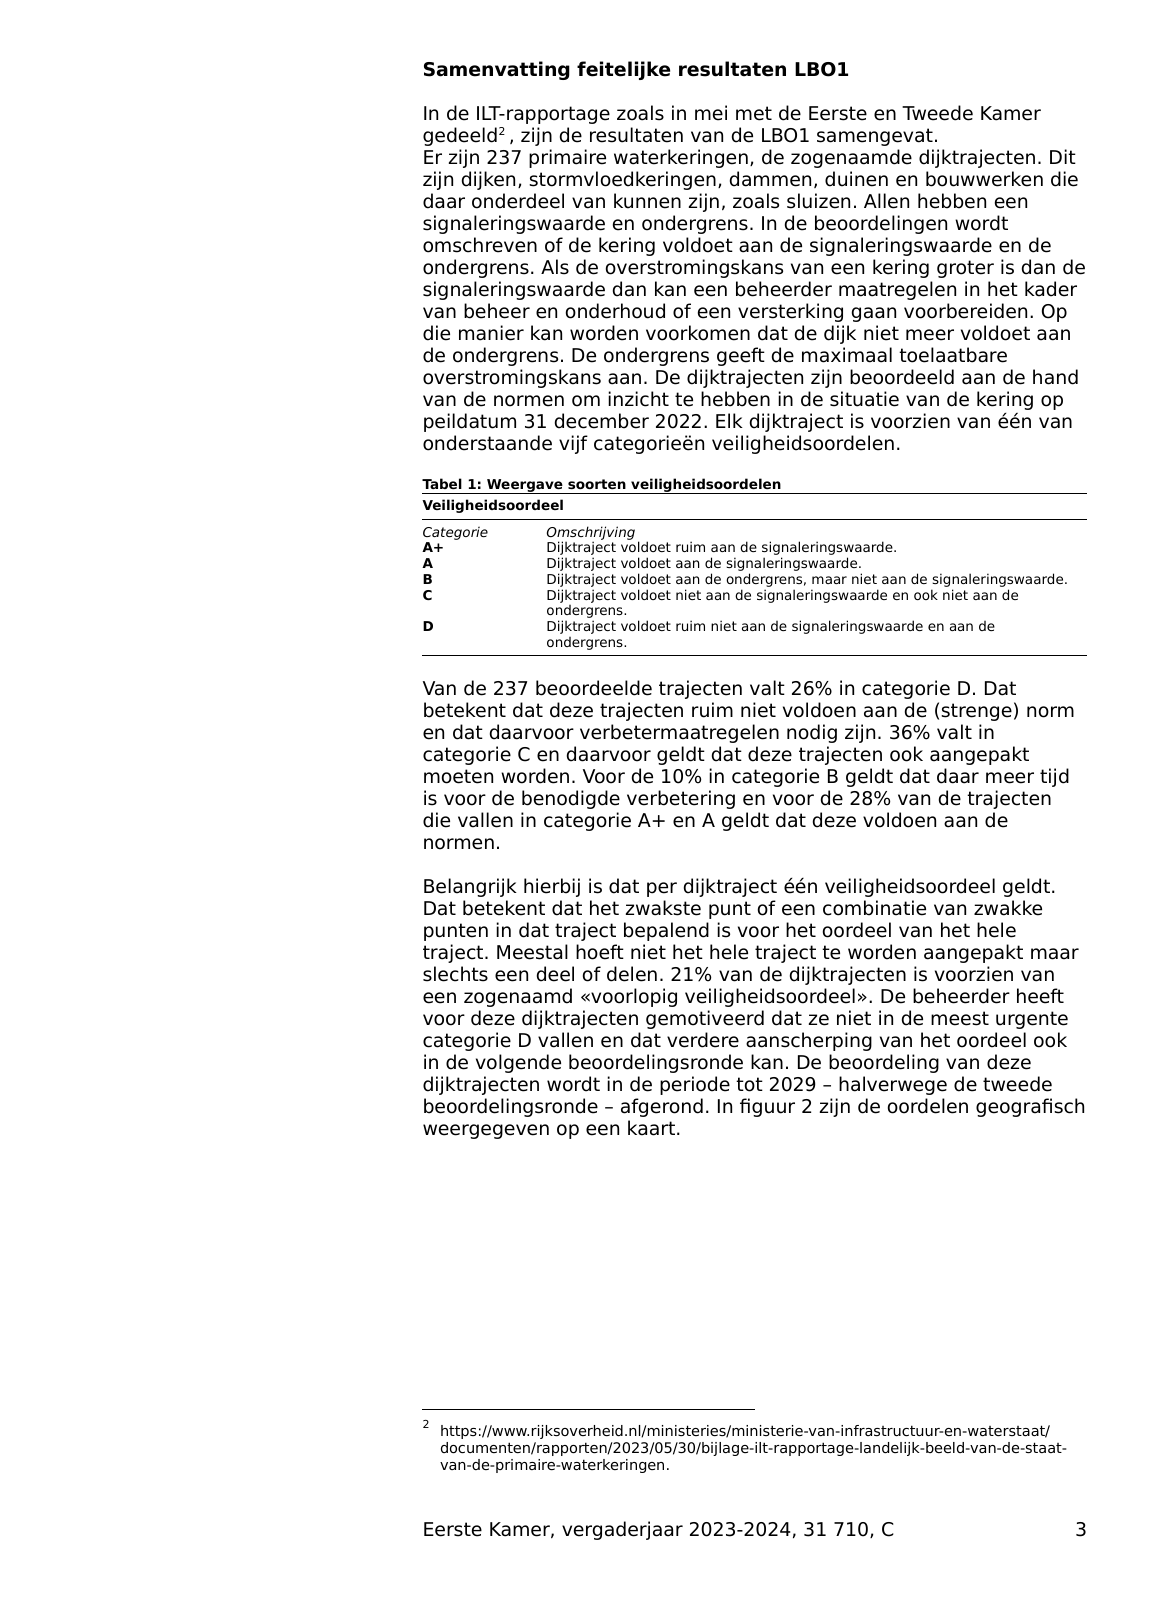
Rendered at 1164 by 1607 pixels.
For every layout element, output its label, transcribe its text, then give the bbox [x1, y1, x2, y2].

table_cell Dijktraject voldoet aan de signaleringswaarde. [540, 556, 1087, 572]
text Van de 237 beoordeelde trajecten valt 26% in categorie D. Dat betekent dat deze trajecten ruim niet voldoen aan de (strenge) norm en dat daarvoor verbetermaatregelen nodig zijn. 36% valt in categorie C en daarvoor geldt dat deze trajecten ook aangepakt moeten worden. Voor de 10% in categorie B geldt dat daar meer tijd is voor de benodigde verbetering en voor de 28% van de trajecten die vallen in categorie A+ en A geldt dat deze voldoen aan de normen. [422, 678, 1087, 854]
table_cell B [422, 572, 540, 587]
table_cell Veiligheidsoordeel [422, 494, 1087, 519]
text https://www.rijksoverheid.nl/ministeries/ministerie-van-infrastructuur-en-waterstaat/documenten/rapporten/2023/05/30/bijlage-ilt-rapportage-landelijk-beeld-van-de-staat-van-de-primaire-waterkeringen. [422, 1418, 1087, 1474]
table_cell Dijktraject voldoet ruim aan de signaleringswaarde. [540, 540, 1087, 556]
table_cell A+ [422, 540, 540, 556]
text Belangrijk hierbij is dat per dijktraject één veiligheidsoordeel geldt. Dat betekent dat het zwakste punt of een combinatie van zwakke punten in dat traject bepalend is voor het oordeel van het hele traject. Meestal hoeft niet het hele traject te worden aangepakt maar slechts een deel of delen. 21% van de dijktrajecten is voorzien van een zogenaamd «voorlopig veiligheidsoordeel». De beheerder heeft voor deze dijktrajecten gemotiveerd dat ze niet in de meest urgente categorie D vallen en dat verdere aanscherping van het oordeel ook in de volgende beoordelingsronde kan. De beoordeling van deze dijktrajecten wordt in de periode tot 2029 – halverwege de tweede beoordelingsronde – afgerond. In figuur 2 zijn de oordelen geografisch weergegeven op een kaart. [422, 876, 1087, 1140]
table_header Tabel 1: Weergave soorten veiligheidsoordelen [422, 477, 1087, 492]
text In de ILT-rapportage zoals in mei met de Eerste en Tweede Kamer gedeeld, zijn de resultaten van de LBO1 samengevat. [422, 103, 1087, 147]
table_cell Categorie [422, 520, 540, 540]
table_cell Dijktraject voldoet ruim niet aan de signaleringswaarde en aan de ondergrens. [540, 619, 1087, 655]
table_cell D [422, 619, 540, 655]
table_cell A [422, 556, 540, 572]
table_cell Dijktraject voldoet niet aan de signaleringswaarde en ook niet aan de ondergrens. [540, 587, 1087, 619]
table_cell C [422, 587, 540, 619]
text Er zijn 237 primaire waterkeringen, de zogenaamde dijktrajecten. Dit zijn dijken, stormvloedkeringen, dammen, duinen en bouwwerken die daar onderdeel van kunnen zijn, zoals sluizen. Allen hebben een signaleringswaarde en ondergrens. In de beoordelingen wordt omschreven of de kering voldoet aan de signaleringswaarde en de ondergrens. Als de overstromingskans van een kering groter is dan de signaleringswaarde dan kan een beheerder maatregelen in het kader van beheer en onderhoud of een versterking gaan voorbereiden. Op die manier kan worden voorkomen dat de dijk niet meer voldoet aan de ondergrens. De ondergrens geeft de maximaal toelaatbare overstromingskans aan. De dijktrajecten zijn beoordeeld aan de hand van de normen om inzicht te hebben in de situatie van de kering op peildatum 31 december 2022. Elk dijktraject is voorzien van één van onderstaande vijf categorieën veiligheidsoordelen. [422, 147, 1087, 455]
subtitle Samenvatting feitelijke resultaten LBO1 [422, 59, 1087, 81]
table_cell Omschrijving [540, 520, 1087, 540]
table_cell Dijktraject voldoet aan de ondergrens, maar niet aan de signaleringswaarde. [540, 572, 1087, 587]
